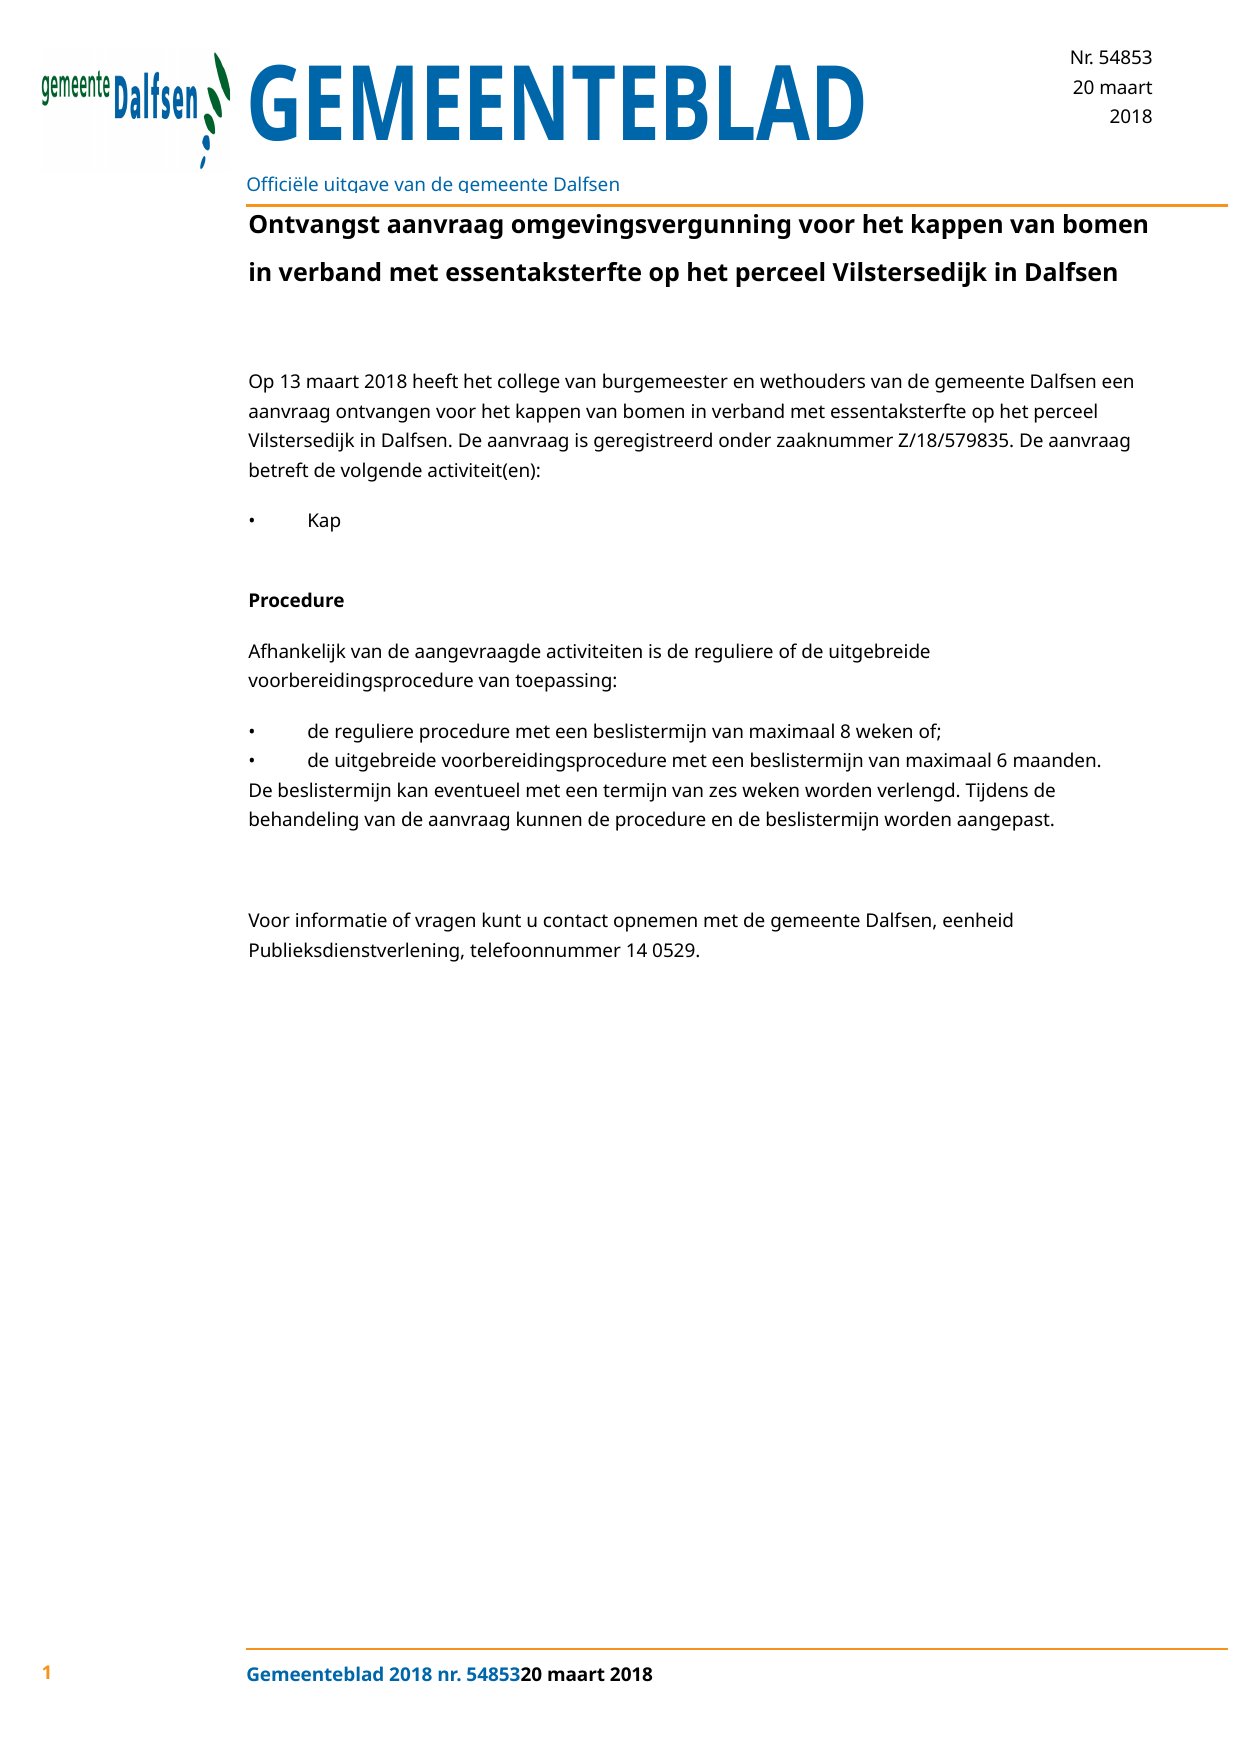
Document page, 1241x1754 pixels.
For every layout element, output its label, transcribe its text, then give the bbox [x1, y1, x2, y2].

picture [41, 47, 231, 172]
text Afhankelijk van de aangevraagde activiteiten is de reguliere of de uitgebreide voorbereidingsprocedure van toepassing: [248, 638, 1152, 693]
list de uitgebreide voorbereidingsprocedure met een beslistermijn van maximaal 6 maanden. [248, 747, 1152, 773]
text De beslistermijn kan eventueel met een termijn van zes weken worden verlengd. Tijdens de behandeling van de aanvraag kunnen de procedure en de beslistermijn worden aangepast. [248, 777, 1152, 832]
list de reguliere procedure met een beslistermijn van maximaal 8 weken of; [248, 718, 1152, 744]
text Voor informatie of vragen kunt u contact opnemen met de gemeente Dalfsen, eenheid Publieksdienstverlening, telefoonnummer 14 0529. [248, 907, 1152, 963]
list Kap [248, 507, 1152, 533]
text Op 13 maart 2018 heeft het college van burgemeester en wethouders van de gemeente Dalfsen een aanvraag ontvangen voor het kappen van bomen in verband met essentaksterfte op het perceel Vilstersedijk in Dalfsen. De aanvraag is geregistreerd onder zaaknummer Z/18/579835. De aanvraag betreft de volgende activiteit(en): [248, 368, 1152, 483]
text Ontvangst aanvraag omgevingsvergunning voor het kappen van bomen in verband met essentaksterfte op het perceel Vilstersedijk in Dalfsen [248, 207, 1152, 288]
text Procedure [248, 587, 1152, 613]
